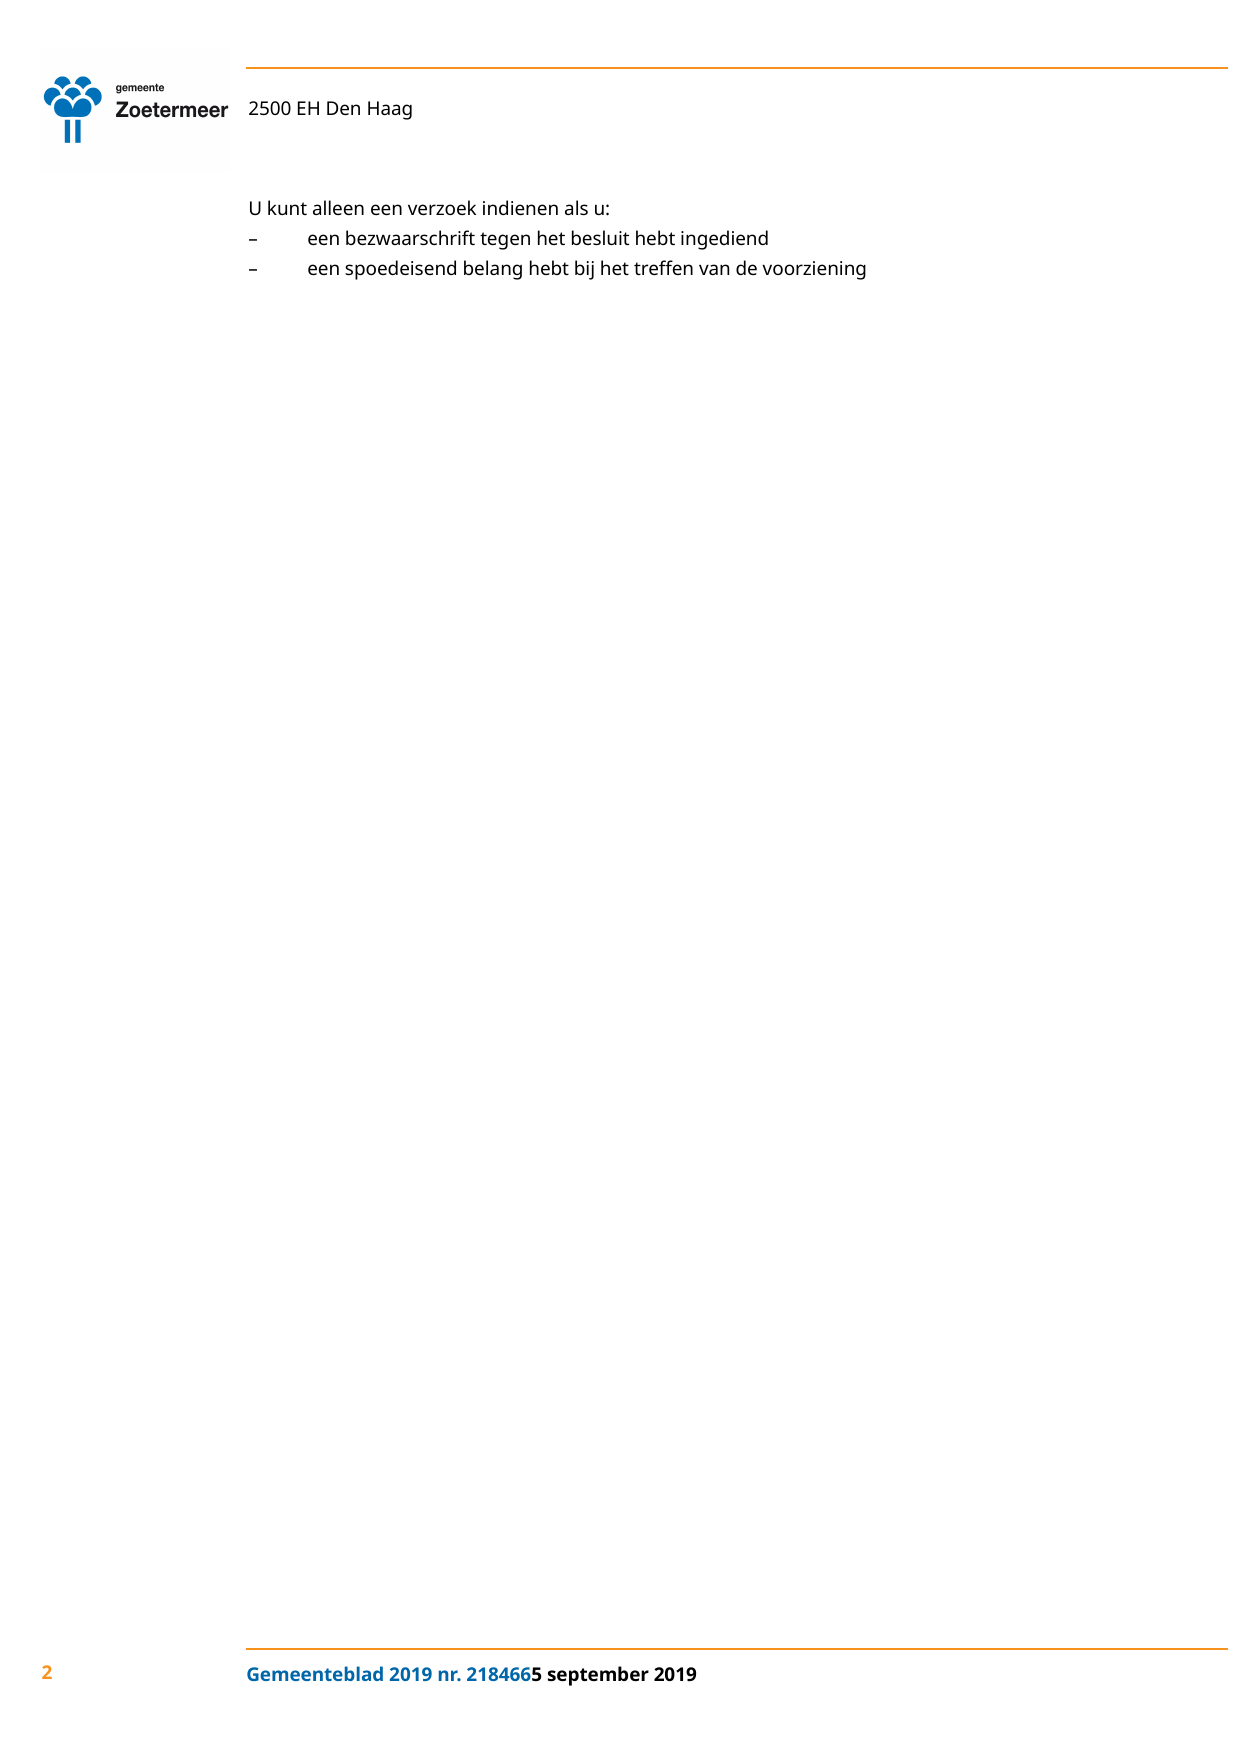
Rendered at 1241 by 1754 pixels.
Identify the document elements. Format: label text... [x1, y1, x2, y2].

picture [41, 47, 231, 172]
text 2500 EH Den Haag [248, 95, 1152, 121]
text U kunt alleen een verzoek indienen als u: [248, 196, 1152, 221]
list een spoedeisend belang hebt bij het treffen van de voorziening [248, 255, 1152, 281]
list een bezwaarschrift tegen het besluit hebt ingediend [248, 225, 1152, 251]
